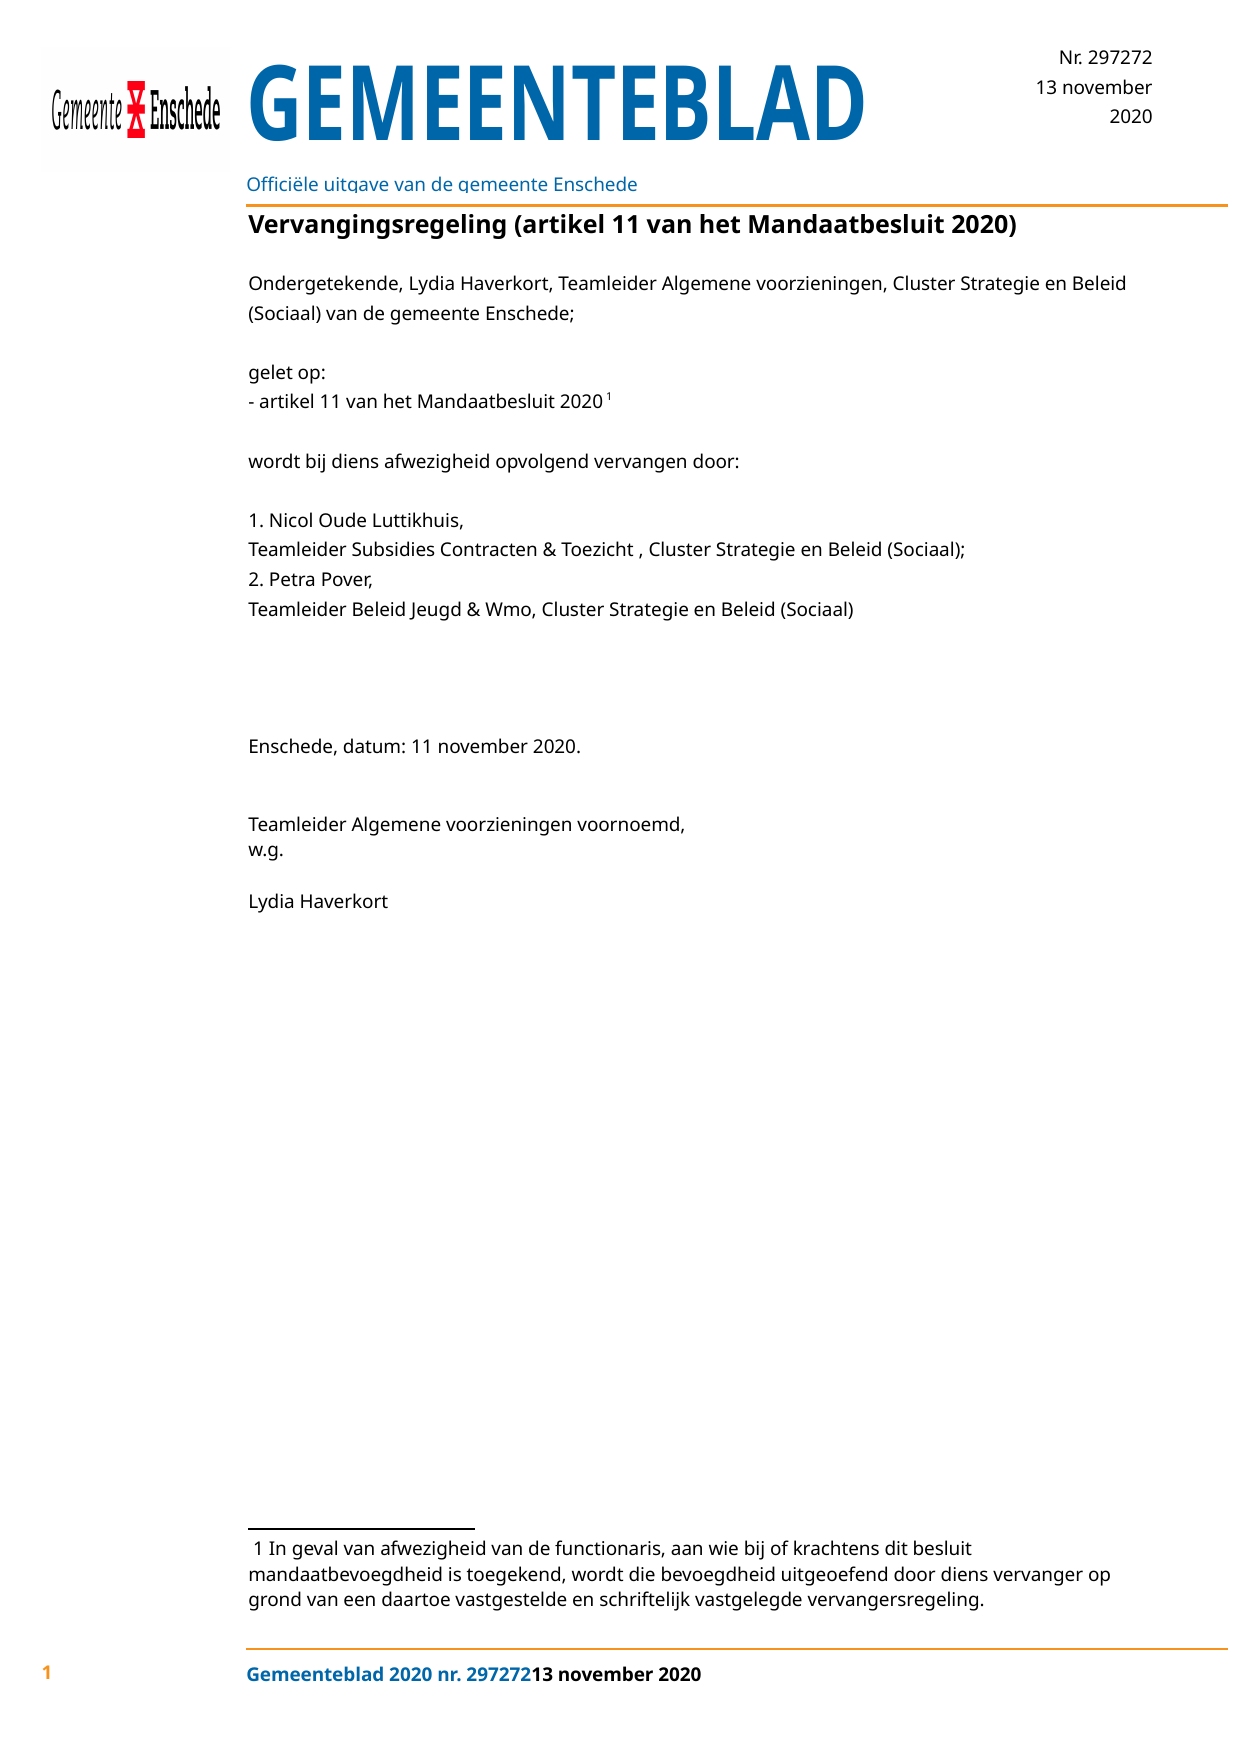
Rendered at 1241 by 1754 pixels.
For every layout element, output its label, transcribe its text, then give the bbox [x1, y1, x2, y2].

text In geval van afwezigheid van de functionaris, aan wie bij of krachtens dit besluit mandaatbevoegdheid is toegekend, wordt die bevoegdheid uitgeoefend door diens vervanger op grond van een daartoe vastgestelde en schriftelijk vastgelegde vervangersregeling. [248, 1535, 1152, 1612]
text wordt bij diens afwezigheid opvolgend vervangen door: [248, 448, 1152, 473]
text - artikel 11 van het Mandaatbesluit 2020 [248, 389, 1152, 414]
text w.g. [248, 837, 1152, 862]
text Enschede, datum: 11 november 2020. [248, 734, 1152, 759]
picture [41, 47, 231, 172]
text Teamleider Algemene voorzieningen voornoemd, [248, 811, 1152, 837]
text Ondergetekende, Lydia Haverkort, Teamleider Algemene voorzieningen, Cluster Strategie en Beleid (Sociaal) van de gemeente Enschede; [248, 270, 1152, 326]
text 2. Petra Pover, [248, 566, 1152, 592]
text 1. Nicol Oude Luttikhuis, [248, 507, 1152, 533]
text Lydia Haverkort [248, 888, 1152, 914]
text Teamleider Subsidies Contracten & Toezicht , Cluster Strategie en Beleid (Sociaal); [248, 537, 1152, 562]
text Vervangingsregeling (artikel 11 van het Mandaatbesluit 2020) [248, 207, 1152, 241]
text Teamleider Beleid Jeugd & Wmo, Cluster Strategie en Beleid (Sociaal) [248, 596, 1152, 621]
text gelet op: [248, 359, 1152, 385]
